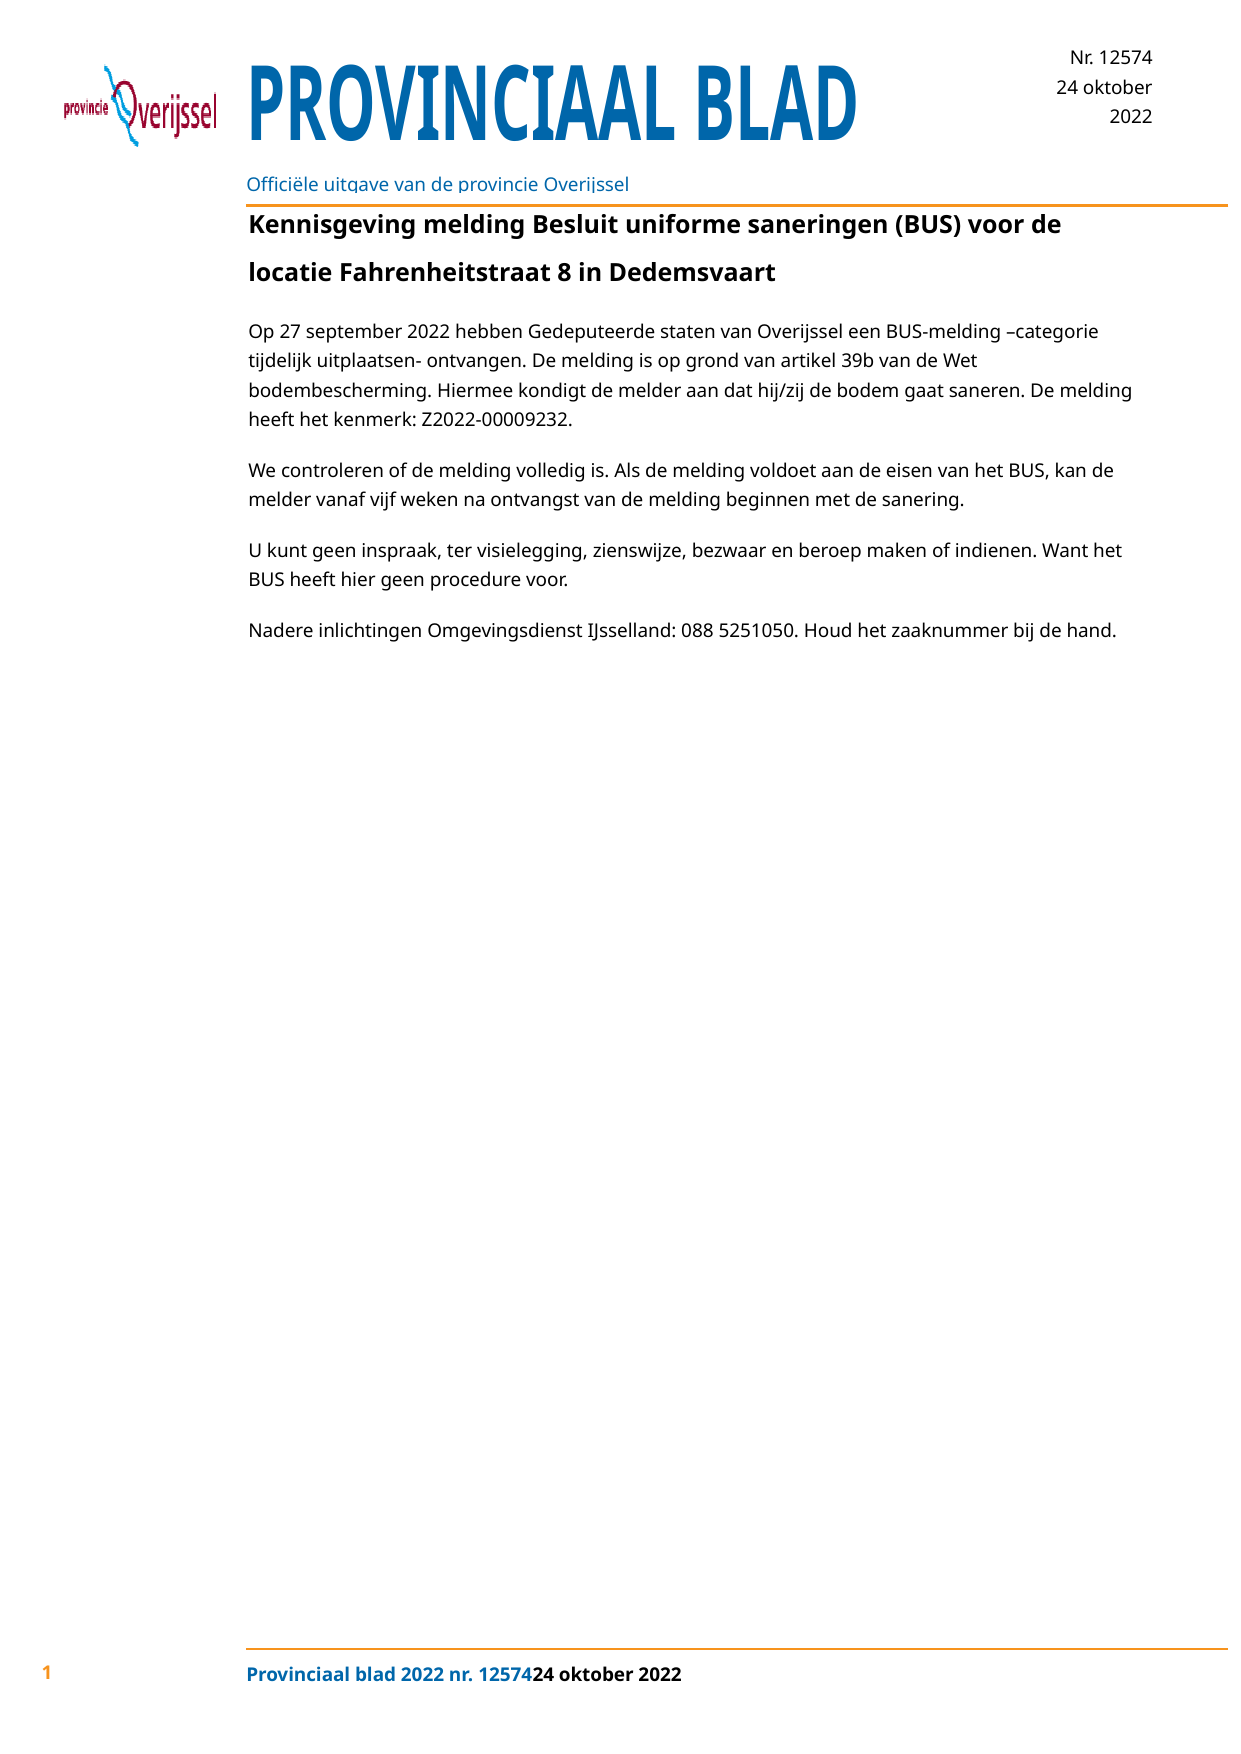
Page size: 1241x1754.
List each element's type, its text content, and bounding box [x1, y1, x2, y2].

picture [41, 47, 231, 172]
text U kunt geen inspraak, ter visielegging, zienswijze, bezwaar en beroep maken of indienen. Want het BUS heeft hier geen procedure voor. [248, 537, 1152, 592]
text We controleren of de melding volledig is. Als de melding voldoet aan de eisen van het BUS, kan de melder vanaf vijf weken na ontvangst van de melding beginnen met de sanering. [248, 457, 1152, 512]
text Nadere inlichtingen Omgevingsdienst IJsselland: 088 5251050. Houd het zaaknummer bij de hand. [248, 617, 1152, 643]
text Op 27 september 2022 hebben Gedeputeerde staten van Overijssel een BUS-melding –categorie tijdelijk uitplaatsen- ontvangen. De melding is op grond van artikel 39b van de Wet bodembescherming. Hiermee kondigt de melder aan dat hij/zij de bodem gaat saneren. De melding heeft het kenmerk: Z2022-00009232. [248, 318, 1152, 432]
text Kennisgeving melding Besluit uniforme saneringen (BUS) voor de locatie Fahrenheitstraat 8 in Dedemsvaart [248, 207, 1152, 288]
